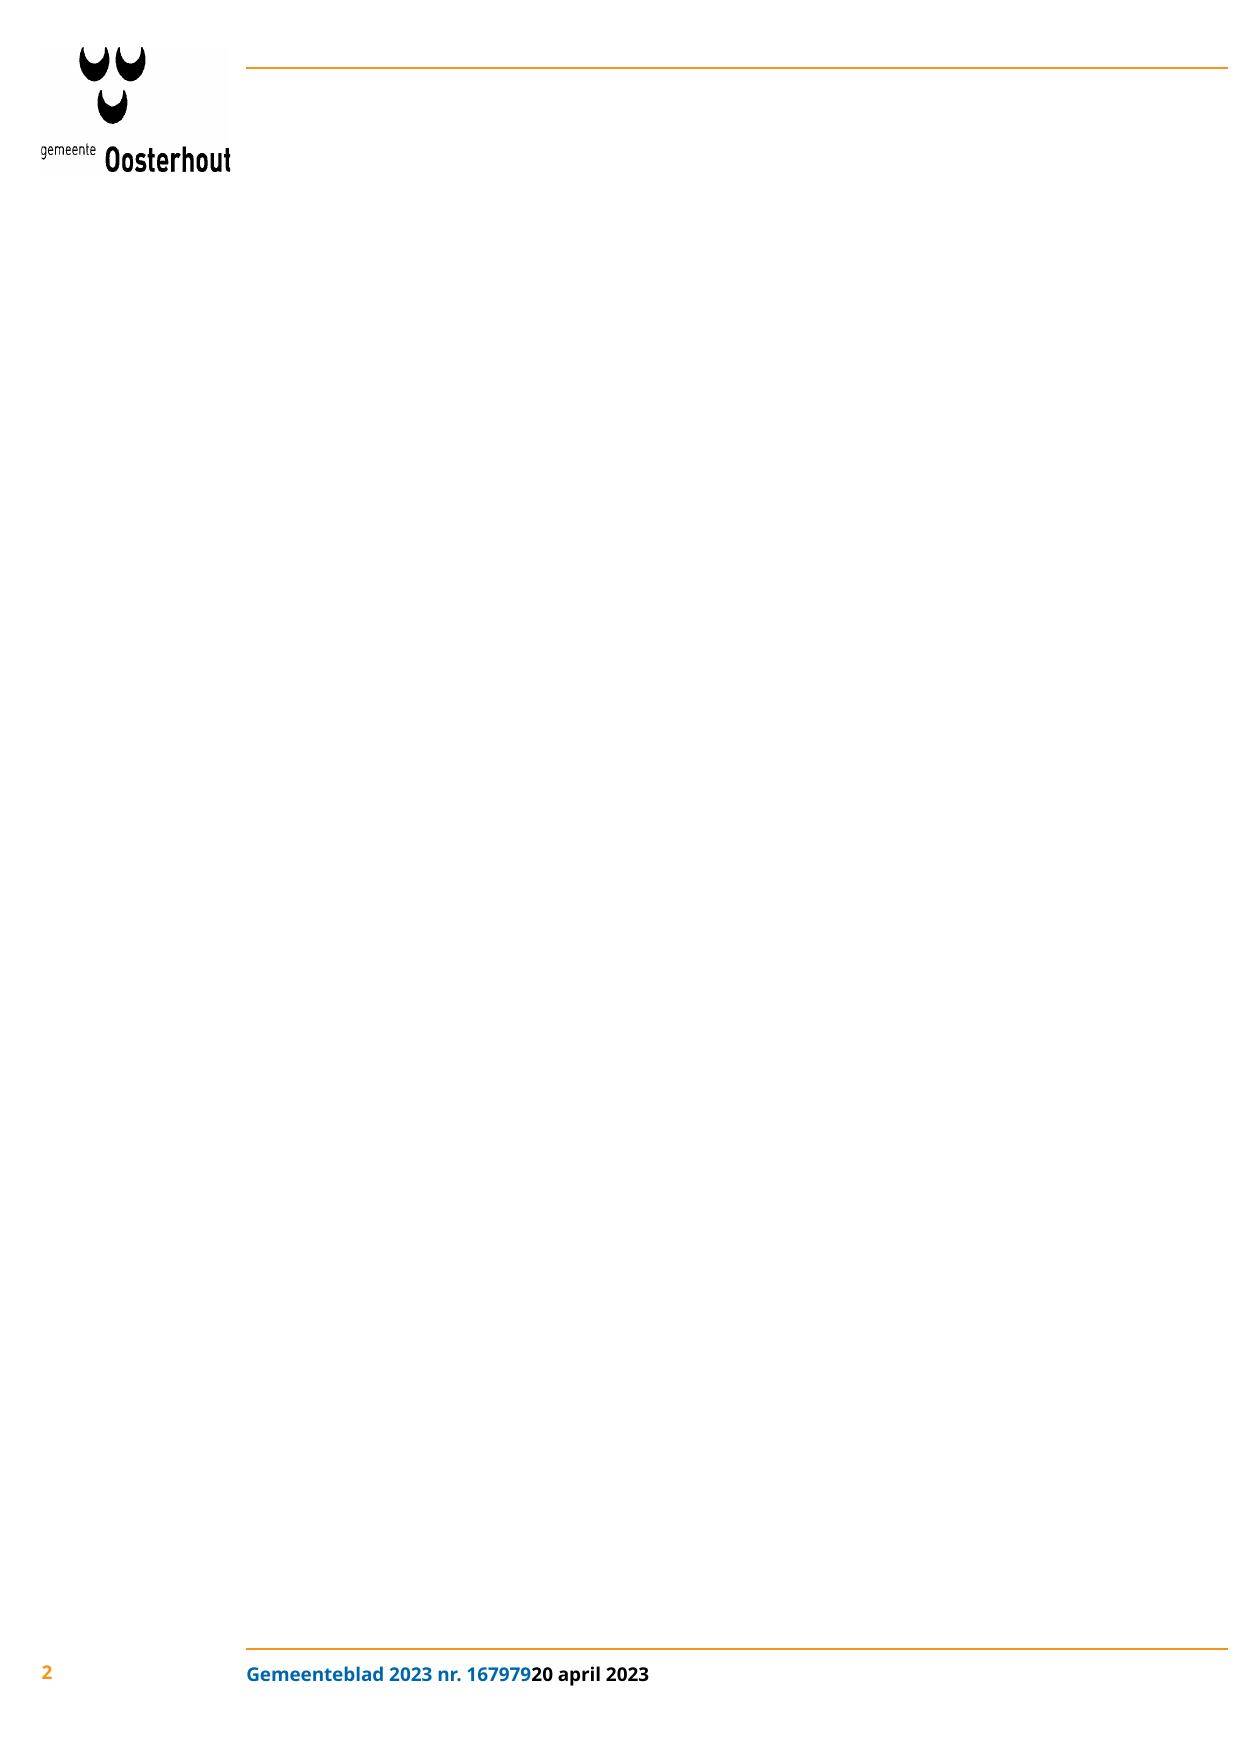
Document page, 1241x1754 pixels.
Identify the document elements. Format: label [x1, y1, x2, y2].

picture [41, 47, 231, 172]
